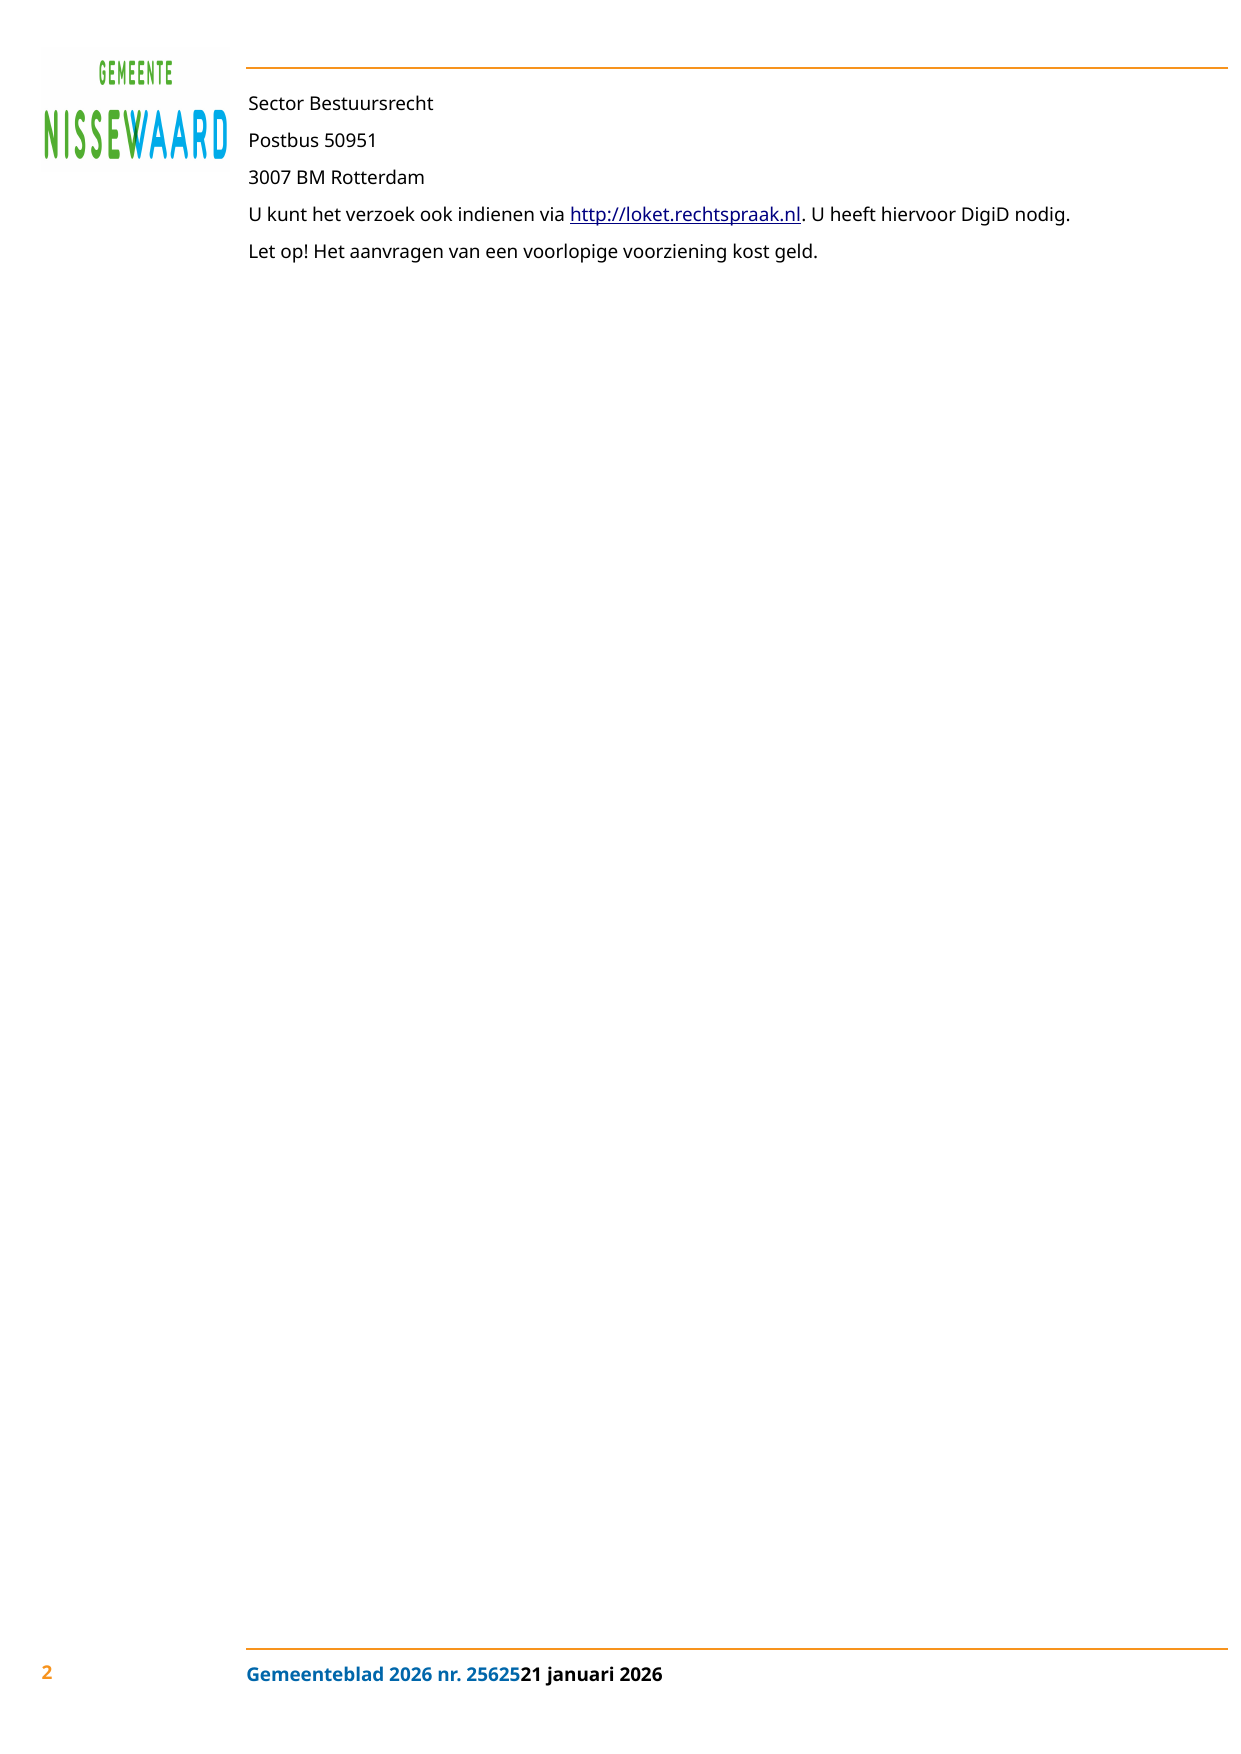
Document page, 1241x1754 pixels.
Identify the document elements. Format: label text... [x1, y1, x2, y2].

picture [41, 47, 231, 172]
text Postbus 50951 [248, 132, 1152, 151]
text 3007 BM Rotterdam [248, 169, 1152, 188]
text Let op! Het aanvragen van een voorlopige voorziening kost geld. [248, 243, 1152, 262]
text Sector Bestuursrecht [248, 95, 1152, 114]
text U kunt het verzoek ook indienen via http://loket.rechtspraak.nl. U heeft hiervoor DigiD nodig. [248, 206, 1152, 225]
